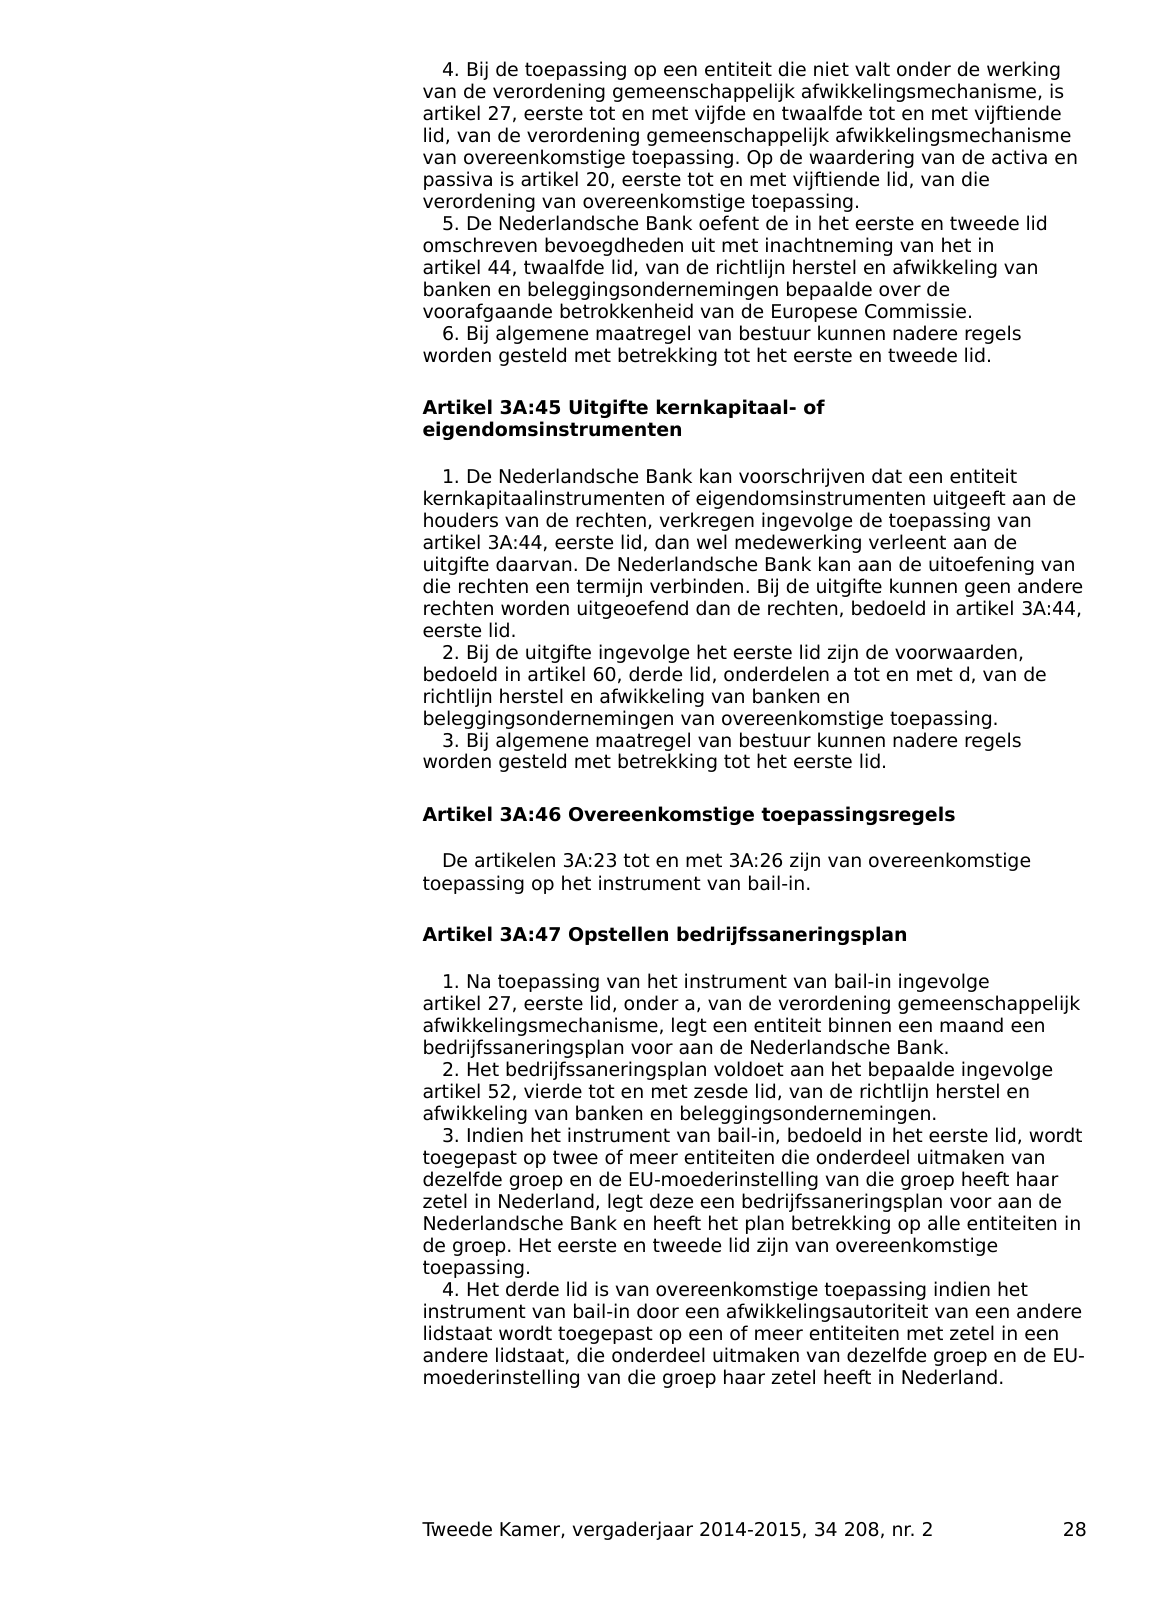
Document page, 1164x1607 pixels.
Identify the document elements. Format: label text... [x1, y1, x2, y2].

subtitle Artikel 3A:47 Opstellen bedrijfssaneringsplan [422, 924, 1087, 946]
text 4. Bij de toepassing op een entiteit die niet valt onder de werking van de verordening gemeenschappelijk afwikkelingsmechanisme, is artikel 27, eerste tot en met vijfde en twaalfde tot en met vijftiende lid, van de verordening gemeenschappelijk afwikkelingsmechanisme van overeenkomstige toepassing. Op de waardering van de activa en passiva is artikel 20, eerste tot en met vijftiende lid, van die verordening van overeenkomstige toepassing. [422, 59, 1087, 213]
text 3. Indien het instrument van bail-in, bedoeld in het eerste lid, wordt toegepast op twee of meer entiteiten die onderdeel uitmaken van dezelfde groep en de EU-moederinstelling van die groep heeft haar zetel in Nederland, legt deze een bedrijfssaneringsplan voor aan de Nederlandsche Bank en heeft het plan betrekking op alle entiteiten in de groep. Het eerste en tweede lid zijn van overeenkomstige toepassing. [422, 1125, 1087, 1279]
text 5. De Nederlandsche Bank oefent de in het eerste en tweede lid omschreven bevoegdheden uit met inachtneming van het in artikel 44, twaalfde lid, van de richtlijn herstel en afwikkeling van banken en beleggingsondernemingen bepaalde over de voorafgaande betrokkenheid van de Europese Commissie. [422, 213, 1087, 323]
text 2. Het bedrijfssaneringsplan voldoet aan het bepaalde ingevolge artikel 52, vierde tot en met zesde lid, van de richtlijn herstel en afwikkeling van banken en beleggingsondernemingen. [422, 1059, 1087, 1125]
text 6. Bij algemene maatregel van bestuur kunnen nadere regels worden gesteld met betrekking tot het eerste en tweede lid. [422, 323, 1087, 367]
text 4. Het derde lid is van overeenkomstige toepassing indien het instrument van bail-in door een afwikkelingsautoriteit van een andere lidstaat wordt toegepast op een of meer entiteiten met zetel in een andere lidstaat, die onderdeel uitmaken van dezelfde groep en de EU-moederinstelling van die groep haar zetel heeft in Nederland. [422, 1279, 1087, 1389]
subtitle Artikel 3A:46 Overeenkomstige toepassingsregels [422, 803, 1087, 825]
text 3. Bij algemene maatregel van bestuur kunnen nadere regels worden gesteld met betrekking tot het eerste lid. [422, 729, 1087, 773]
text 2. Bij de uitgifte ingevolge het eerste lid zijn de voorwaarden, bedoeld in artikel 60, derde lid, onderdelen a tot en met d, van de richtlijn herstel en afwikkeling van banken en beleggingsondernemingen van overeenkomstige toepassing. [422, 642, 1087, 729]
text De artikelen 3A:23 tot en met 3A:26 zijn van overeenkomstige toepassing op het instrument van bail-in. [422, 850, 1087, 894]
subtitle Artikel 3A:45 Uitgifte kernkapitaal- of eigendomsinstrumenten [422, 397, 1087, 441]
text 1. De Nederlandsche Bank kan voorschrijven dat een entiteit kernkapitaalinstrumenten of eigendomsinstrumenten uitgeeft aan de houders van de rechten, verkregen ingevolge de toepassing van artikel 3A:44, eerste lid, dan wel medewerking verleent aan de uitgifte daarvan. De Nederlandsche Bank kan aan de uitoefening van die rechten een termijn verbinden. Bij de uitgifte kunnen geen andere rechten worden uitgeoefend dan de rechten, bedoeld in artikel 3A:44, eerste lid. [422, 466, 1087, 642]
text 1. Na toepassing van het instrument van bail-in ingevolge artikel 27, eerste lid, onder a, van de verordening gemeenschappelijk afwikkelingsmechanisme, legt een entiteit binnen een maand een bedrijfssaneringsplan voor aan de Nederlandsche Bank. [422, 971, 1087, 1059]
